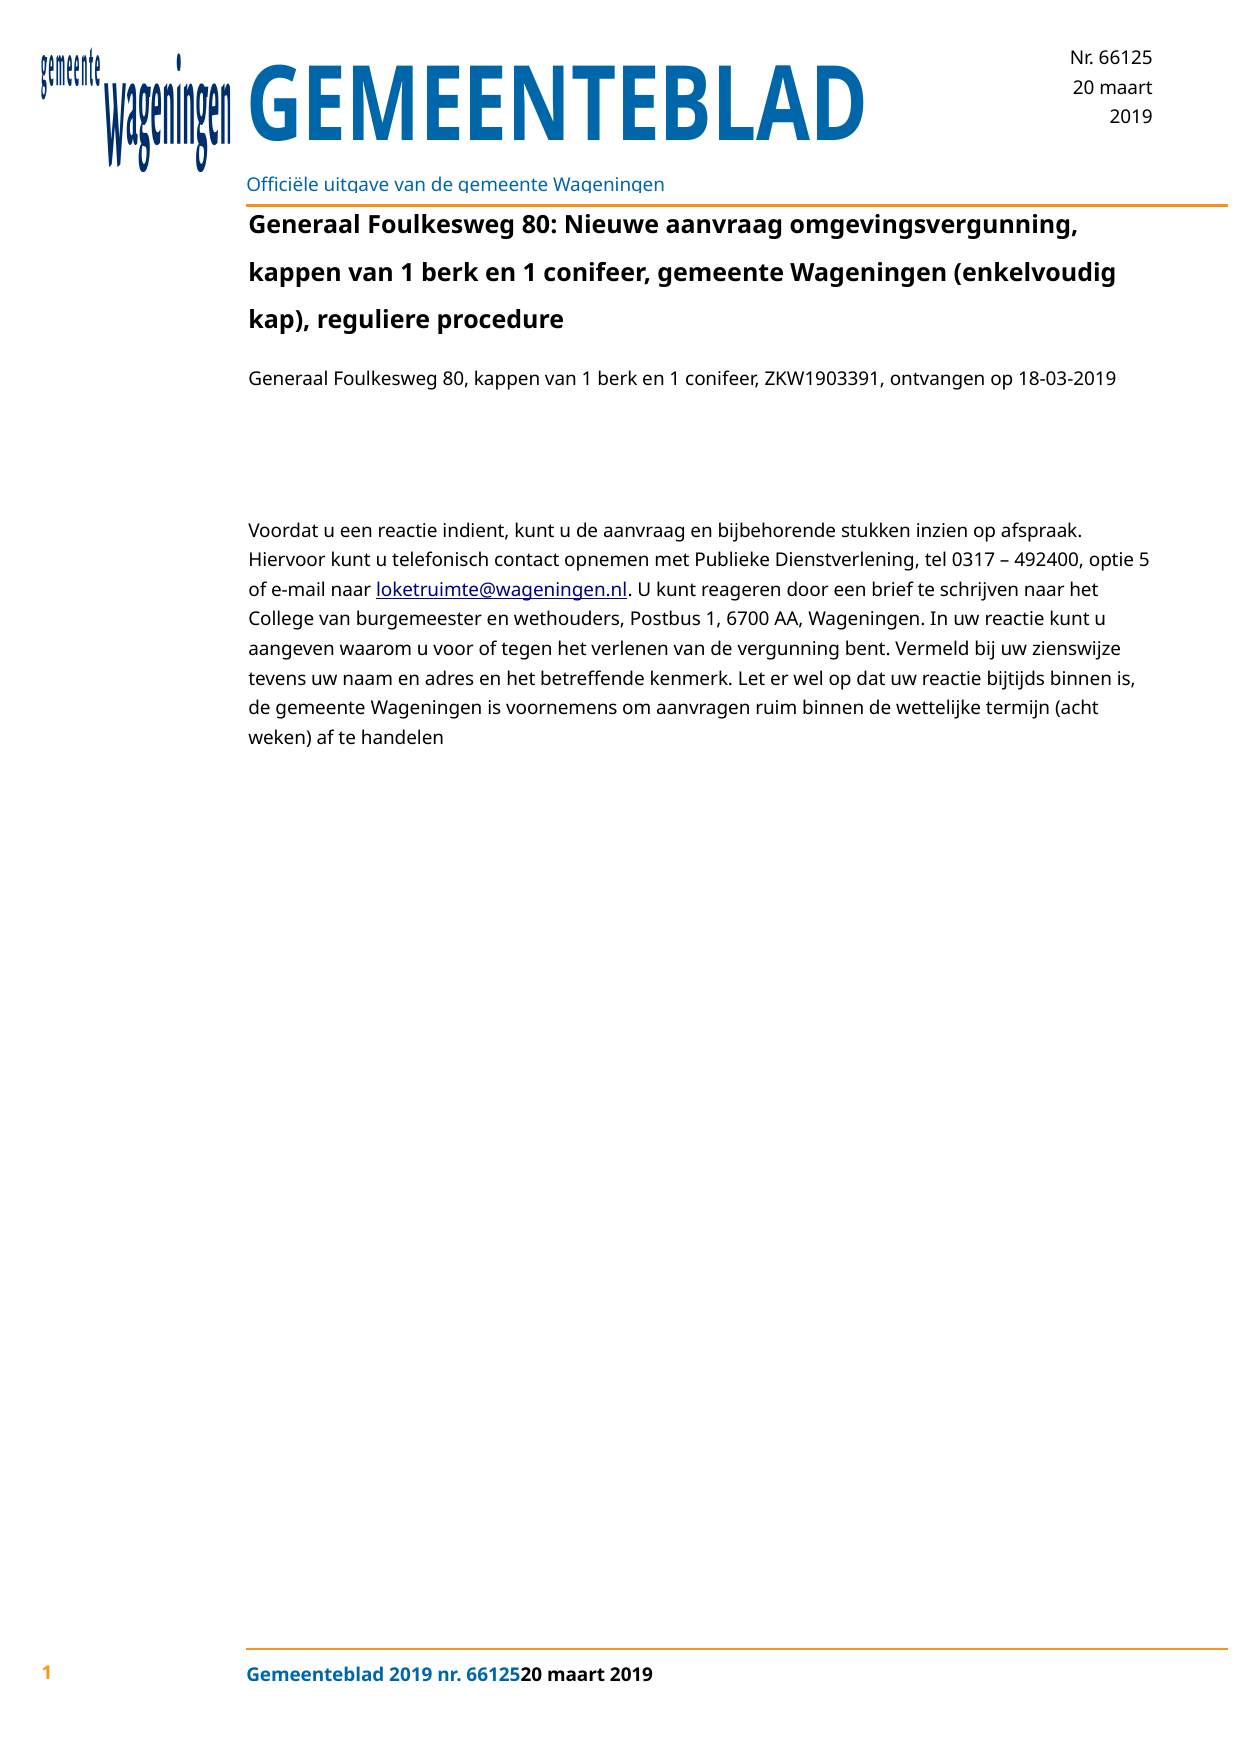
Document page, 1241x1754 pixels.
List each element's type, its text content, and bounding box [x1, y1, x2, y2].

text Generaal Foulkesweg 80, kappen van 1 berk en 1 conifeer, ZKW1903391, ontvangen op 18-03-2019 [248, 366, 1152, 391]
text Voordat u een reactie indient, kunt u de aanvraag en bijbehorende stukken inzien op afspraak. Hiervoor kunt u telefonisch contact opnemen met Publieke Dienstverlening, tel 0317 – 492400, optie 5 of e-mail naar loketruimte@wageningen.nl. U kunt reageren door een brief te schrijven naar het College van burgemeester en wethouders, Postbus 1, 6700 AA, Wageningen. In uw reactie kunt u aangeven waarom u voor of tegen het verlenen van de vergunning bent. Vermeld bij uw zienswijze tevens uw naam en adres en het betreffende kenmerk. Let er wel op dat uw reactie bijtijds binnen is, de gemeente Wageningen is voornemens om aanvragen ruim binnen de wettelijke termijn (acht weken) af te handelen [248, 517, 1152, 749]
picture [41, 47, 231, 172]
text Generaal Foulkesweg 80: Nieuwe aanvraag omgevingsvergunning, kappen van 1 berk en 1 conifeer, gemeente Wageningen (enkelvoudig kap), reguliere procedure [248, 207, 1152, 336]
